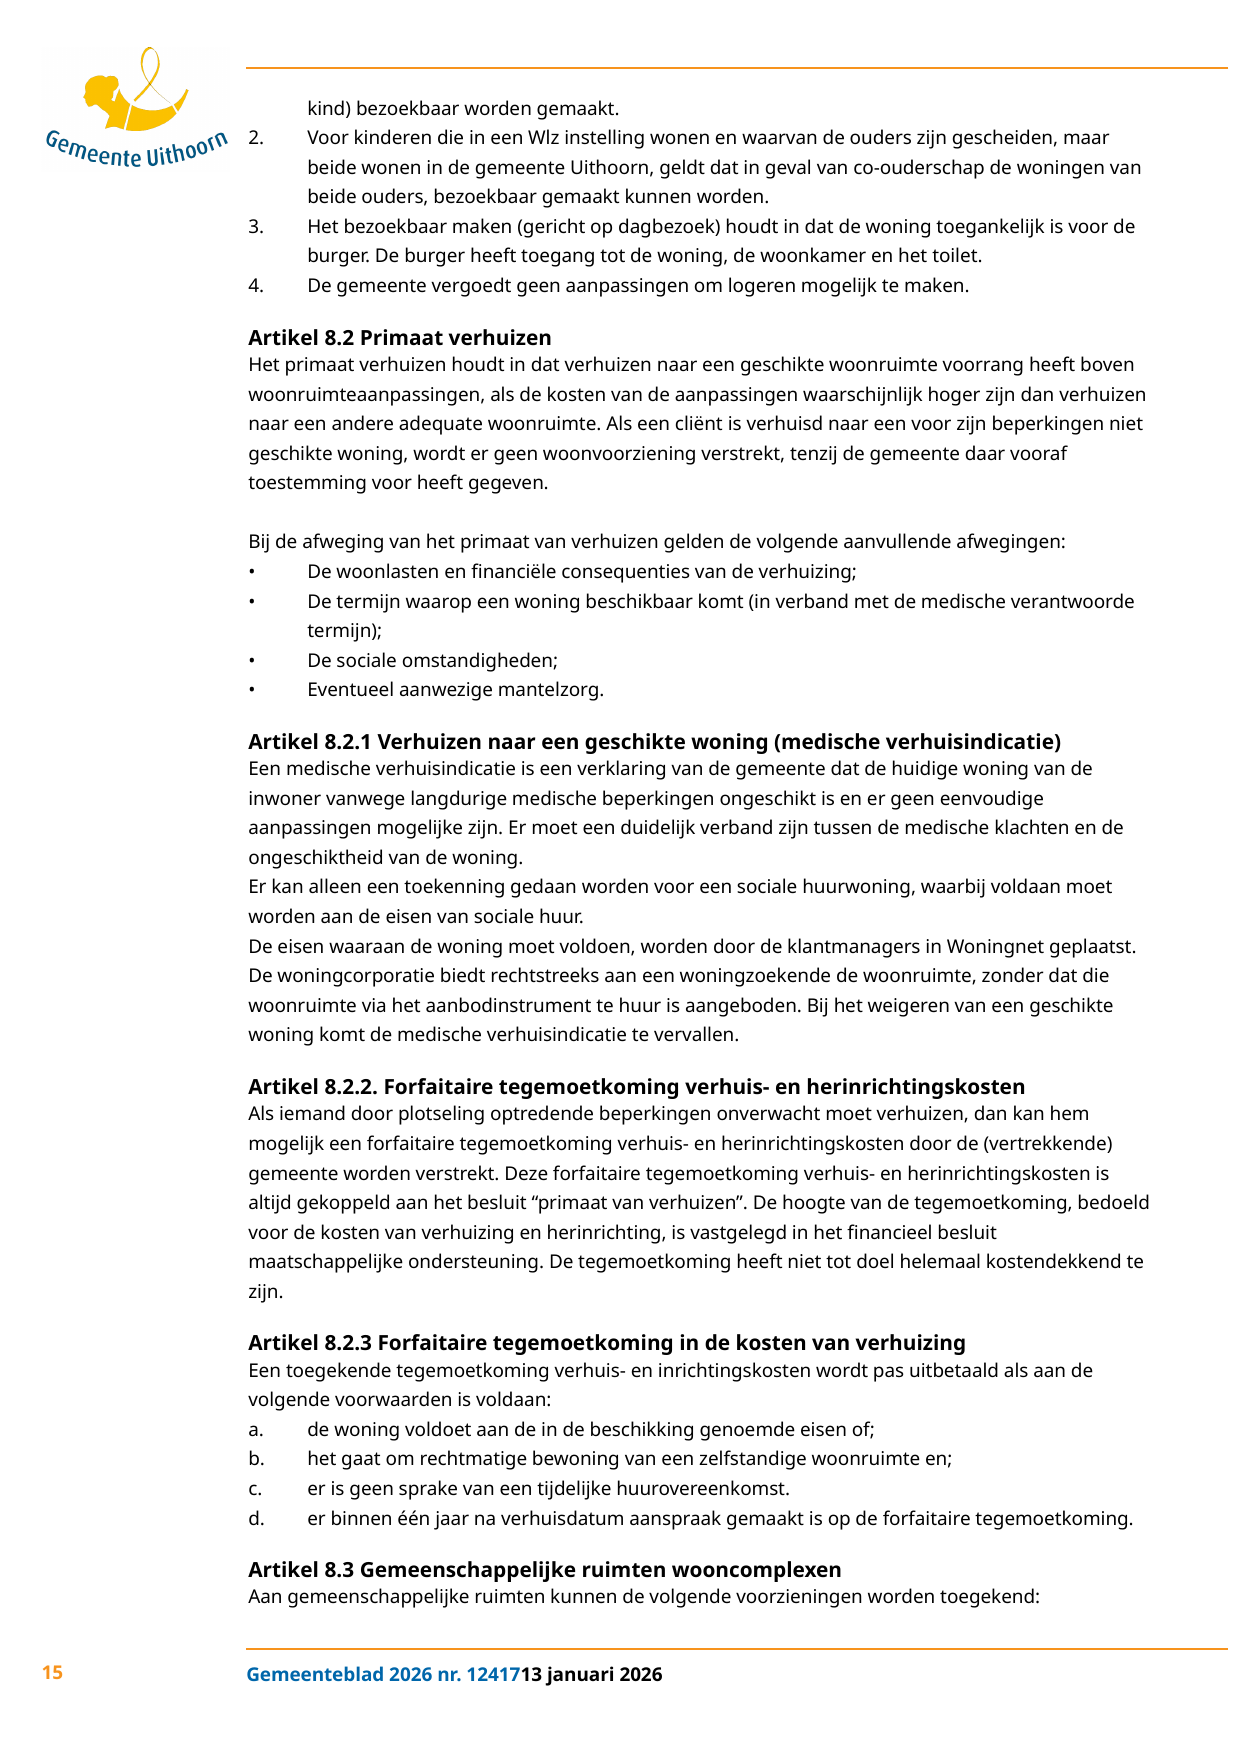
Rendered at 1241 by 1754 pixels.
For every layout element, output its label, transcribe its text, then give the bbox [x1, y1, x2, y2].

text Bij de afweging van het primaat van verhuizen gelden de volgende aanvullende afwegingen: [248, 529, 1152, 554]
list Het bezoekbaar maken (gericht op dagbezoek) houdt in dat de woning toegankelijk is voor de burger. De burger heeft toegang tot de woning, de woonkamer en het toilet. [248, 213, 1152, 268]
list het gaat om rechtmatige bewoning van een zelfstandige woonruimte en; [248, 1446, 1152, 1471]
list er is geen sprake van een tijdelijke huurovereenkomst. [248, 1475, 1152, 1501]
list Voor kinderen die in een Wlz instelling wonen en waarvan de ouders zijn gescheiden, maar beide wonen in de gemeente Uithoorn, geldt dat in geval van co-ouderschap de woningen van beide ouders, bezoekbaar gemaakt kunnen worden. [248, 124, 1152, 209]
text De eisen waaraan de woning moet voldoen, worden door de klantmanagers in Woningnet geplaatst. De woningcorporatie biedt rechtstreeks aan een woningzoekende de woonruimte, zonder dat die woonruimte via het aanbodinstrument te huur is aangeboden. Bij het weigeren van een geschikte woning komt de medische verhuisindicatie te vervallen. [248, 933, 1152, 1047]
text Artikel 8.2.3 Forfaitaire tegemoetkoming in de kosten van verhuizing [248, 1328, 1152, 1357]
list er binnen één jaar na verhuisdatum aanspraak gemaakt is op de forfaitaire tegemoetkoming. [248, 1505, 1152, 1531]
list kind) bezoekbaar worden gemaakt. [248, 95, 1152, 121]
list De termijn waarop een woning beschikbaar komt (in verband met de medische verantwoorde termijn); [248, 588, 1152, 643]
list De sociale omstandigheden; [248, 647, 1152, 673]
text Er kan alleen een toekenning gedaan worden voor een sociale huurwoning, waarbij voldaan moet worden aan de eisen van sociale huur. [248, 874, 1152, 929]
text Het primaat verhuizen houdt in dat verhuizen naar een geschikte woonruimte voorrang heeft boven woonruimteaanpassingen, als de kosten van de aanpassingen waarschijnlijk hoger zijn dan verhuizen naar een andere adequate woonruimte. Als een cliënt is verhuisd naar een voor zijn beperkingen niet geschikte woning, wordt er geen woonvoorziening verstrekt, tenzij de gemeente daar vooraf toestemming voor heeft gegeven. [248, 351, 1152, 495]
list De woonlasten en financiële consequenties van de verhuizing; [248, 558, 1152, 584]
text Aan gemeenschappelijke ruimten kunnen de volgende voorzieningen worden toegekend: [248, 1584, 1152, 1609]
list De gemeente vergoedt geen aanpassingen om logeren mogelijk te maken. [248, 272, 1152, 298]
text Een medische verhuisindicatie is een verklaring van de gemeente dat de huidige woning van de inwoner vanwege langdurige medische beperkingen ongeschikt is en er geen eenvoudige aanpassingen mogelijke zijn. Er moet een duidelijk verband zijn tussen de medische klachten en de ongeschiktheid van de woning. [248, 755, 1152, 870]
text Artikel 8.2.1 Verhuizen naar een geschikte woning (medische verhuisindicatie) [248, 727, 1152, 755]
list Eventueel aanwezige mantelzorg. [248, 677, 1152, 702]
text Een toegekende tegemoetkoming verhuis- en inrichtingskosten wordt pas uitbetaald als aan de volgende voorwaarden is voldaan: [248, 1357, 1152, 1412]
text Artikel 8.2.2. Forfaitaire tegemoetkoming verhuis- en herinrichtingskosten [248, 1072, 1152, 1101]
text Artikel 8.3 Gemeenschappelijke ruimten wooncomplexen [248, 1555, 1152, 1584]
list de woning voldoet aan de in de beschikking genoemde eisen of; [248, 1416, 1152, 1442]
text Artikel 8.2 Primaat verhuizen [248, 323, 1152, 351]
picture [41, 47, 231, 172]
text Als iemand door plotseling optredende beperkingen onverwacht moet verhuizen, dan kan hem mogelijk een forfaitaire tegemoetkoming verhuis- en herinrichtingskosten door de (vertrekkende) gemeente worden verstrekt. Deze forfaitaire tegemoetkoming verhuis- en herinrichtingskosten is altijd gekoppeld aan het besluit “primaat van verhuizen”. De hoogte van de tegemoetkoming, bedoeld voor de kosten van verhuizing en herinrichting, is vastgelegd in het financieel besluit maatschappelijke ondersteuning. De tegemoetkoming heeft niet tot doel helemaal kostendekkend te zijn. [248, 1101, 1152, 1304]
